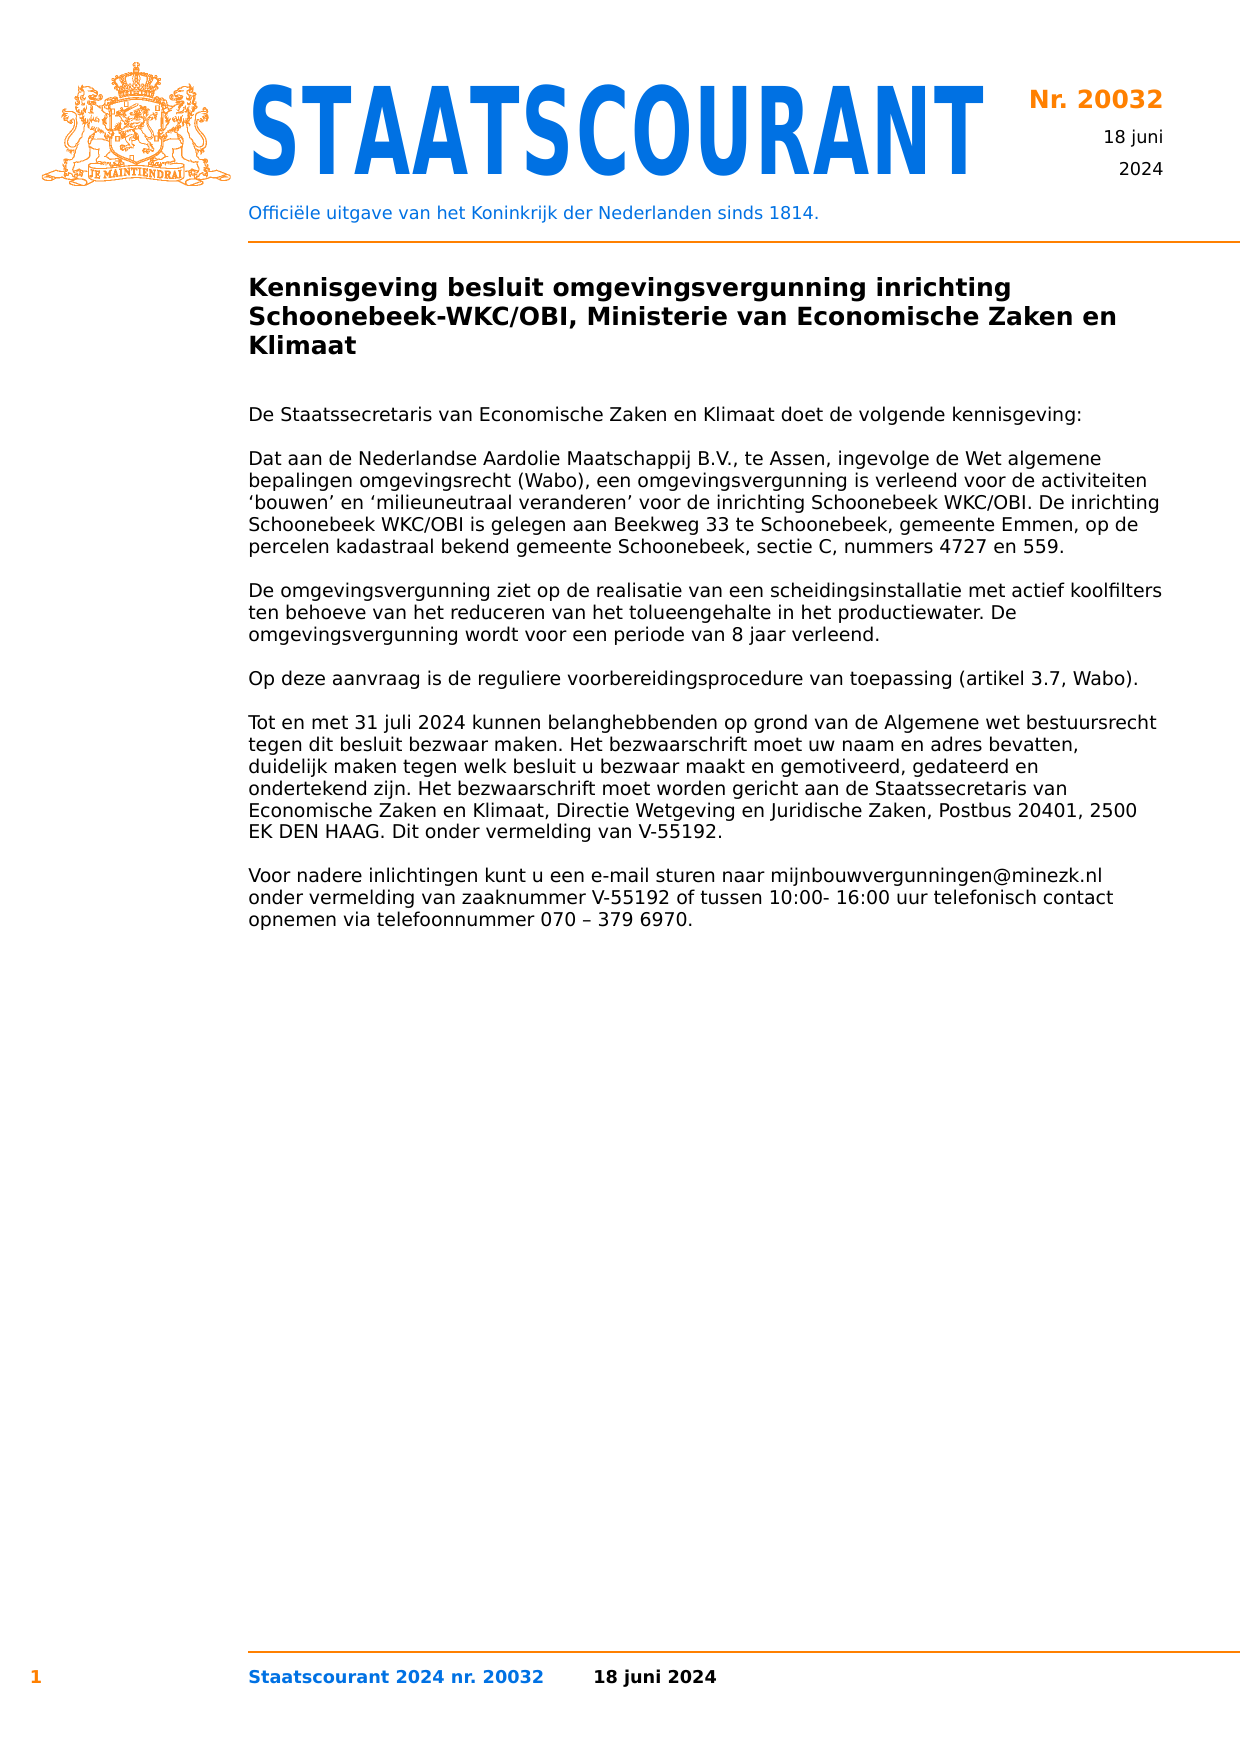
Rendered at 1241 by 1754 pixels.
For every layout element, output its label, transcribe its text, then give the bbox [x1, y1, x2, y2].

text Op deze aanvraag is de reguliere voorbereidingsprocedure van toepassing (artikel 3.7, Wabo). [248, 668, 1163, 690]
table_cell Officiële uitgave van het Koninkrijk der Nederlanden sinds 1814. [248, 203, 1240, 241]
subtitle Kennisgeving besluit omgevingsvergunning inrichting Schoonebeek-WKC/OBI, Ministerie van Economische Zaken en Klimaat [248, 273, 1163, 361]
picture [41, 62, 231, 186]
table_header [25, 62, 248, 241]
text Dat aan de Nederlandse Aardolie Maatschappij B.V., te Assen, ingevolge de Wet algemene bepalingen omgevingsrecht (Wabo), een omgevingsvergunning is verleend voor de activiteiten ‘bouwen’ en ‘milieuneutraal veranderen’ voor de inrichting Schoonebeek WKC/OBI. De inrichting Schoonebeek WKC/OBI is gelegen aan Beekweg 33 te Schoonebeek, gemeente Emmen, op de percelen kadastraal bekend gemeente Schoonebeek, sectie C, nummers 4727 en 559. [248, 448, 1163, 558]
table_header Nr. 20032 [998, 62, 1240, 121]
table_cell 18 juni [998, 121, 1240, 153]
text Tot en met 31 juli 2024 kunnen belanghebbenden op grond van de Algemene wet bestuursrecht tegen dit besluit bezwaar maken. Het bezwaarschrift moet uw naam en adres bevatten, duidelijk maken tegen welk besluit u bezwaar maakt en gemotiveerd, gedateerd en ondertekend zijn. Het bezwaarschrift moet worden gericht aan de Staatssecretaris van Economische Zaken en Klimaat, Directie Wetgeving en Juridische Zaken, Postbus 20401, 2500 EK DEN HAAG. Dit onder vermelding van V-55192. [248, 712, 1163, 843]
text Voor nadere inlichtingen kunt u een e-mail sturen naar mijnbouwvergunningen@minezk.nl onder vermelding van zaaknummer V-55192 of tussen 10:00- 16:00 uur telefonisch contact opnemen via telefoonnummer 070 – 379 6970. [248, 865, 1163, 931]
text De omgevingsvergunning ziet op de realisatie van een scheidingsinstallatie met actief koolfilters ten behoeve van het reduceren van het tolueengehalte in het productiewater. De omgevingsvergunning wordt voor een periode van 8 jaar verleend. [248, 580, 1163, 646]
text De Staatssecretaris van Economische Zaken en Klimaat doet de volgende kennisgeving: [248, 404, 1163, 426]
table_cell 2024 [998, 153, 1240, 203]
table_header STAATSCOURANT [248, 62, 998, 203]
